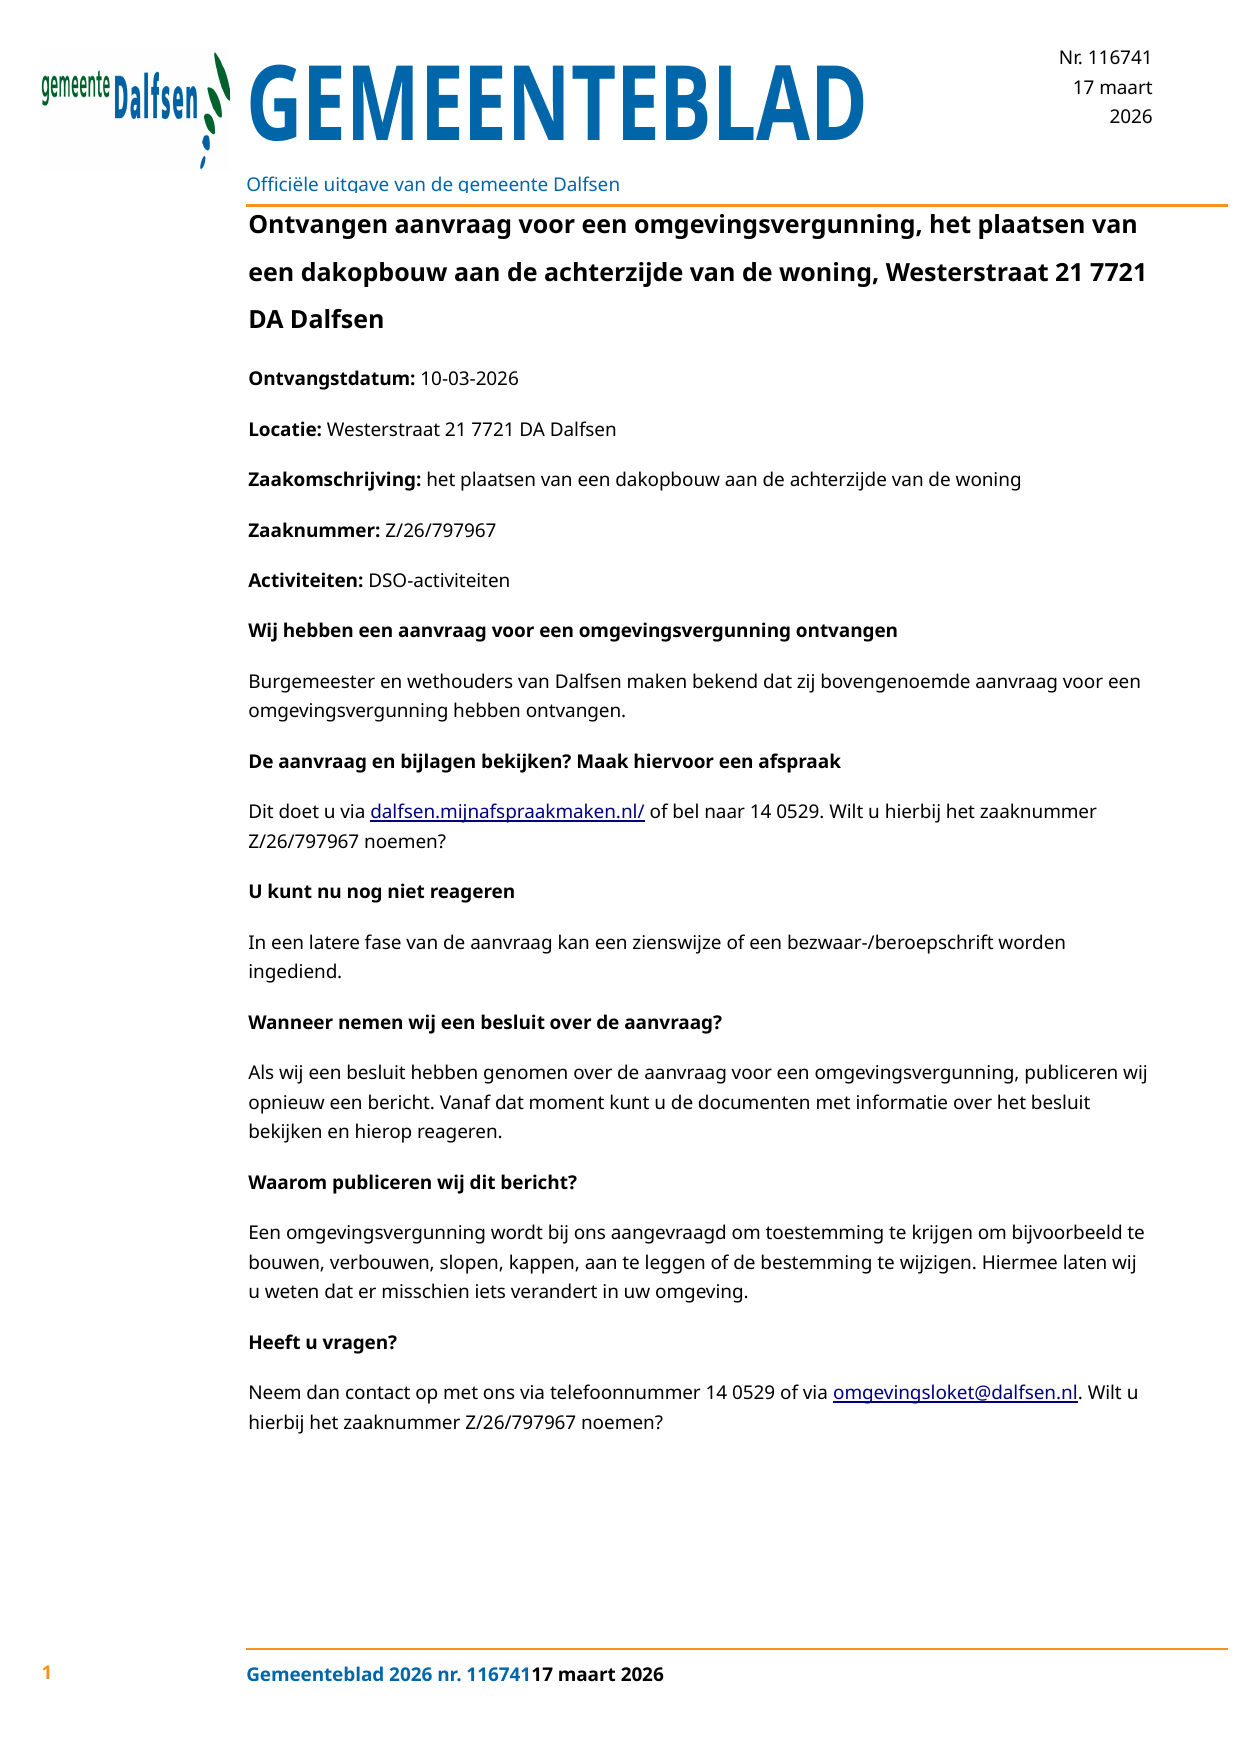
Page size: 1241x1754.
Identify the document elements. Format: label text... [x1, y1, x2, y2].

text Neem dan contact op met ons via telefoonnummer 14 0529 of via omgevingsloket@dalfsen.nl. Wilt u hierbij het zaaknummer Z/26/797967 noemen? [248, 1379, 1152, 1434]
text Activiteiten: DSO-activiteiten [248, 567, 1152, 593]
text Een omgevingsvergunning wordt bij ons aangevraagd om toestemming te krijgen om bijvoorbeeld te bouwen, verbouwen, slopen, kappen, aan te leggen of de bestemming te wijzigen. Hiermee laten wij u weten dat er misschien iets verandert in uw omgeving. [248, 1219, 1152, 1304]
text Ontvangstdatum: 10-03-2026 [248, 366, 1152, 391]
text Dit doet u via dalfsen.mijnafspraakmaken.nl/ of bel naar 14 0529. Wilt u hierbij het zaaknummer Z/26/797967 noemen? [248, 798, 1152, 854]
text Heeft u vragen? [248, 1329, 1152, 1354]
text De aanvraag en bijlagen bekijken? Maak hiervoor een afspraak [248, 748, 1152, 774]
text Als wij een besluit hebben genomen over de aanvraag voor een omgevingsvergunning, publiceren wij opnieuw een bericht. Vanaf dat moment kunt u de documenten met informatie over het besluit bekijken en hierop reageren. [248, 1059, 1152, 1144]
text Wanneer nemen wij een besluit over de aanvraag? [248, 1009, 1152, 1034]
text Zaaknummer: Z/26/797967 [248, 517, 1152, 542]
text In een latere fase van de aanvraag kan een zienswijze of een bezwaar-/beroepschrift worden ingediend. [248, 929, 1152, 984]
text Burgemeester en wethouders van Dalfsen maken bekend dat zij bovengenoemde aanvraag voor een omgevingsvergunning hebben ontvangen. [248, 668, 1152, 723]
text Ontvangen aanvraag voor een omgevingsvergunning, het plaatsen van een dakopbouw aan de achterzijde van de woning, Westerstraat 21 7721 DA Dalfsen [248, 207, 1152, 336]
text Waarom publiceren wij dit bericht? [248, 1169, 1152, 1194]
text Locatie: Westerstraat 21 7721 DA Dalfsen [248, 416, 1152, 442]
text U kunt nu nog niet reageren [248, 878, 1152, 904]
text Wij hebben een aanvraag voor een omgevingsvergunning ontvangen [248, 618, 1152, 643]
picture [41, 47, 231, 172]
text Zaakomschrijving: het plaatsen van een dakopbouw aan de achterzijde van de woning [248, 466, 1152, 492]
